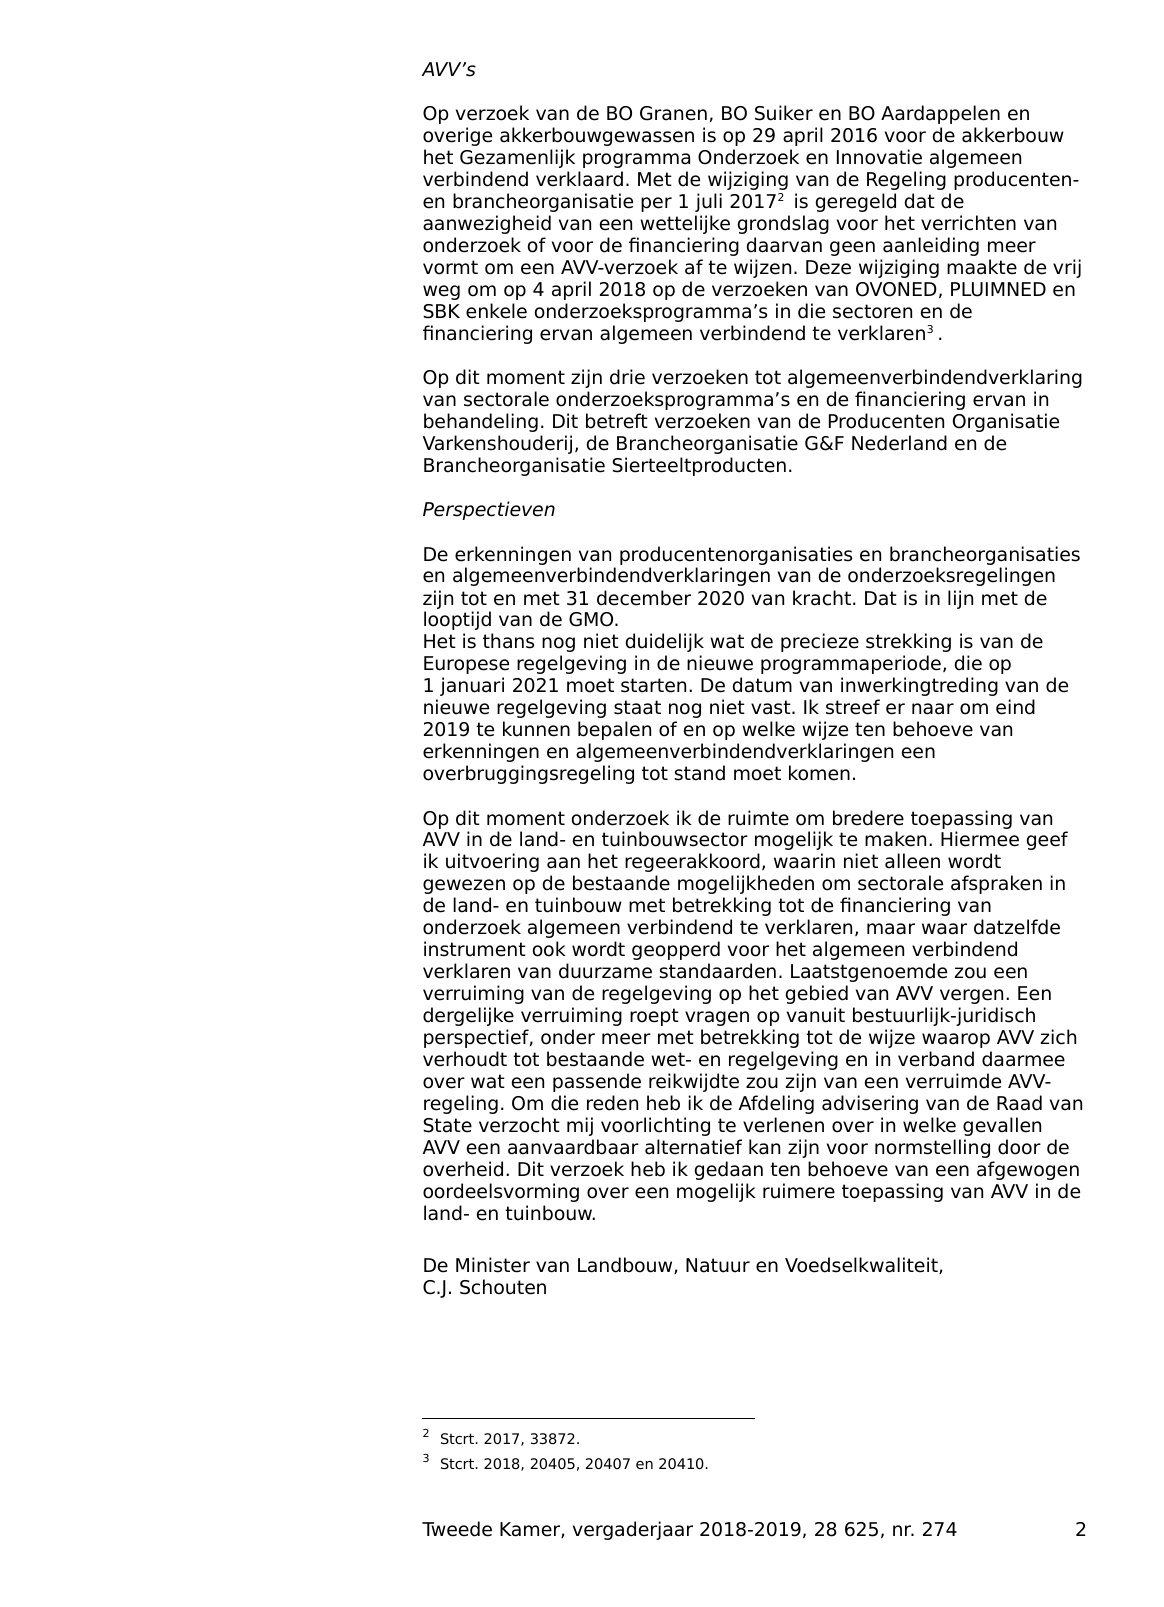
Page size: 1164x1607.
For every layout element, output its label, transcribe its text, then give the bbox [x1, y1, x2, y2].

text Stcrt. 2017, 33872. [422, 1427, 1087, 1449]
text Het is thans nog niet duidelijk wat de precieze strekking is van de Europese regelgeving in de nieuwe programmaperiode, die op 1 januari 2021 moet starten. De datum van inwerkingtreding van de nieuwe regelgeving staat nog niet vast. Ik streef er naar om eind 2019 te kunnen bepalen of en op welke wijze ten behoeve van erkenningen en algemeenverbindendverklaringen een overbruggingsregeling tot stand moet komen. [422, 631, 1087, 785]
subtitle AVV’s [422, 59, 1087, 81]
text Op dit moment onderzoek ik de ruimte om bredere toepassing van AVV in de land- en tuinbouwsector mogelijk te maken. Hiermee geef ik uitvoering aan het regeerakkoord, waarin niet alleen wordt gewezen op de bestaande mogelijkheden om sectorale afspraken in de land- en tuinbouw met betrekking tot de financiering van onderzoek algemeen verbindend te verklaren, maar waar datzelfde instrument ook wordt geopperd voor het algemeen verbindend verklaren van duurzame standaarden. Laatstgenoemde zou een verruiming van de regelgeving op het gebied van AVV vergen. Een dergelijke verruiming roept vragen op vanuit bestuurlijk-juridisch perspectief, onder meer met betrekking tot de wijze waarop AVV zich verhoudt tot bestaande wet- en regelgeving en in verband daarmee over wat een passende reikwijdte zou zijn van een verruimde AVV-regeling. Om die reden heb ik de Afdeling advisering van de Raad van State verzocht mij voorlichting te verlenen over in welke gevallen AVV een aanvaardbaar alternatief kan zijn voor normstelling door de overheid. Dit verzoek heb ik gedaan ten behoeve van een afgewogen oordeelsvorming over een mogelijk ruimere toepassing van AVV in de land- en tuinbouw. [422, 807, 1087, 1225]
text Op dit moment zijn drie verzoeken tot algemeenverbindendverklaring van sectorale onderzoeksprogramma’s en de financiering ervan in behandeling. Dit betreft verzoeken van de Producenten Organisatie Varkenshouderij, de Brancheorganisatie G&F Nederland en de Brancheorganisatie Sierteeltproducten. [422, 367, 1087, 477]
text Stcrt. 2018, 20405, 20407 en 20410. [422, 1452, 1087, 1474]
subtitle Perspectieven [422, 499, 1087, 521]
text De Minister van Landbouw, Natuur en Voedselkwaliteit, C.J. Schouten [422, 1255, 1087, 1299]
text Op verzoek van de BO Granen, BO Suiker en BO Aardappelen en overige akkerbouwgewassen is op 29 april 2016 voor de akkerbouw het Gezamenlijk programma Onderzoek en Innovatie algemeen verbindend verklaard. Met de wijziging van de Regeling producenten- en brancheorganisatie per 1 juli 2017 is geregeld dat de aanwezigheid van een wettelijke grondslag voor het verrichten van onderzoek of voor de financiering daarvan geen aanleiding meer vormt om een AVV-verzoek af te wijzen. Deze wijziging maakte de vrij weg om op 4 april 2018 op de verzoeken van OVONED, PLUIMNED en SBK enkele onderzoeksprogramma’s in die sectoren en de financiering ervan algemeen verbindend te verklaren. [422, 103, 1087, 345]
text De erkenningen van producentenorganisaties en brancheorganisaties en algemeenverbindendverklaringen van de onderzoeksregelingen zijn tot en met 31 december 2020 van kracht. Dat is in lijn met de looptijd van de GMO. [422, 543, 1087, 631]
